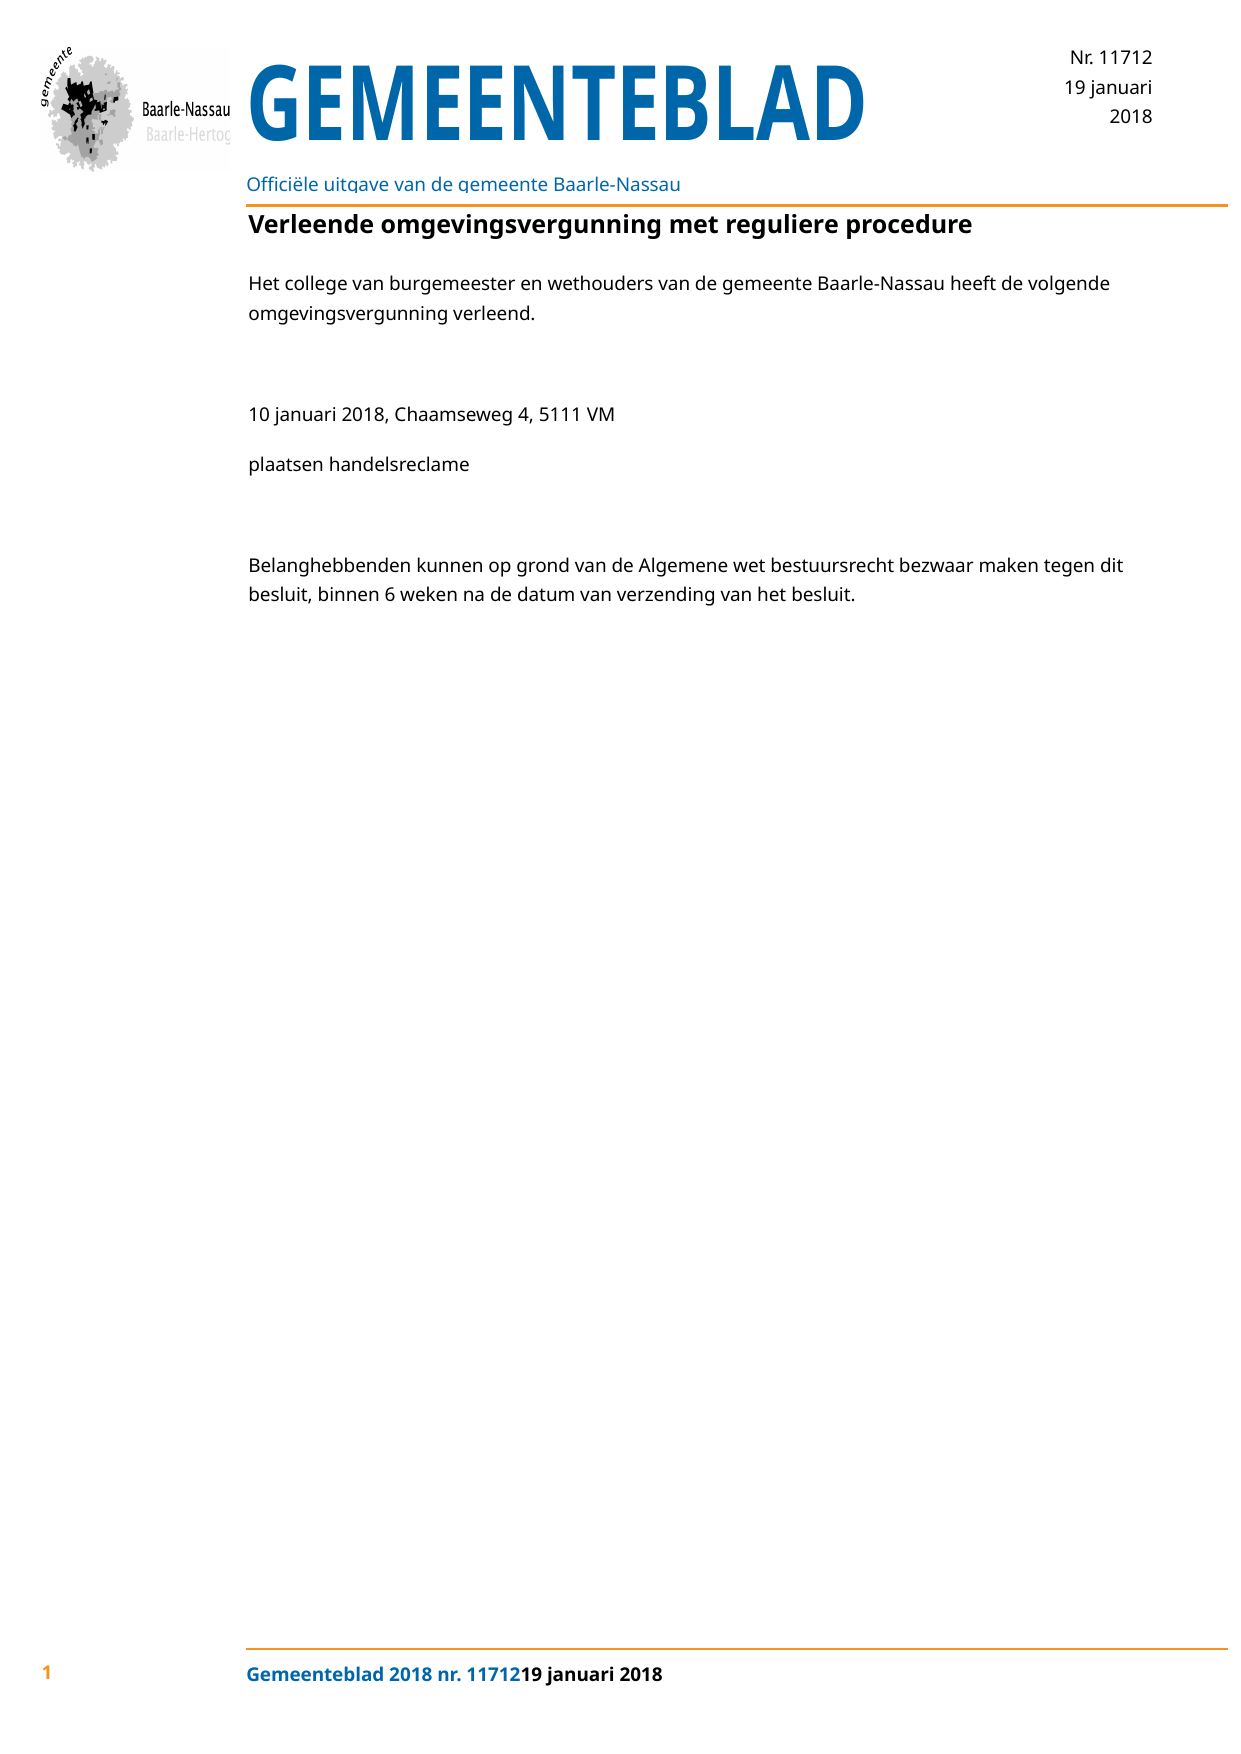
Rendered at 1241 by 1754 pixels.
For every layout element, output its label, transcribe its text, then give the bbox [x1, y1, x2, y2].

text Belanghebbenden kunnen op grond van de Algemene wet bestuursrecht bezwaar maken tegen dit besluit, binnen 6 weken na de datum van verzending van het besluit. [248, 552, 1152, 607]
text plaatsen handelsreclame [248, 451, 1152, 477]
picture [41, 47, 231, 172]
text Verleende omgevingsvergunning met reguliere procedure [248, 207, 1152, 241]
text 10 januari 2018, Chaamseweg 4, 5111 VM [248, 401, 1152, 426]
text Het college van burgemeester en wethouders van de gemeente Baarle-Nassau heeft de volgende omgevingsvergunning verleend. [248, 270, 1152, 326]
